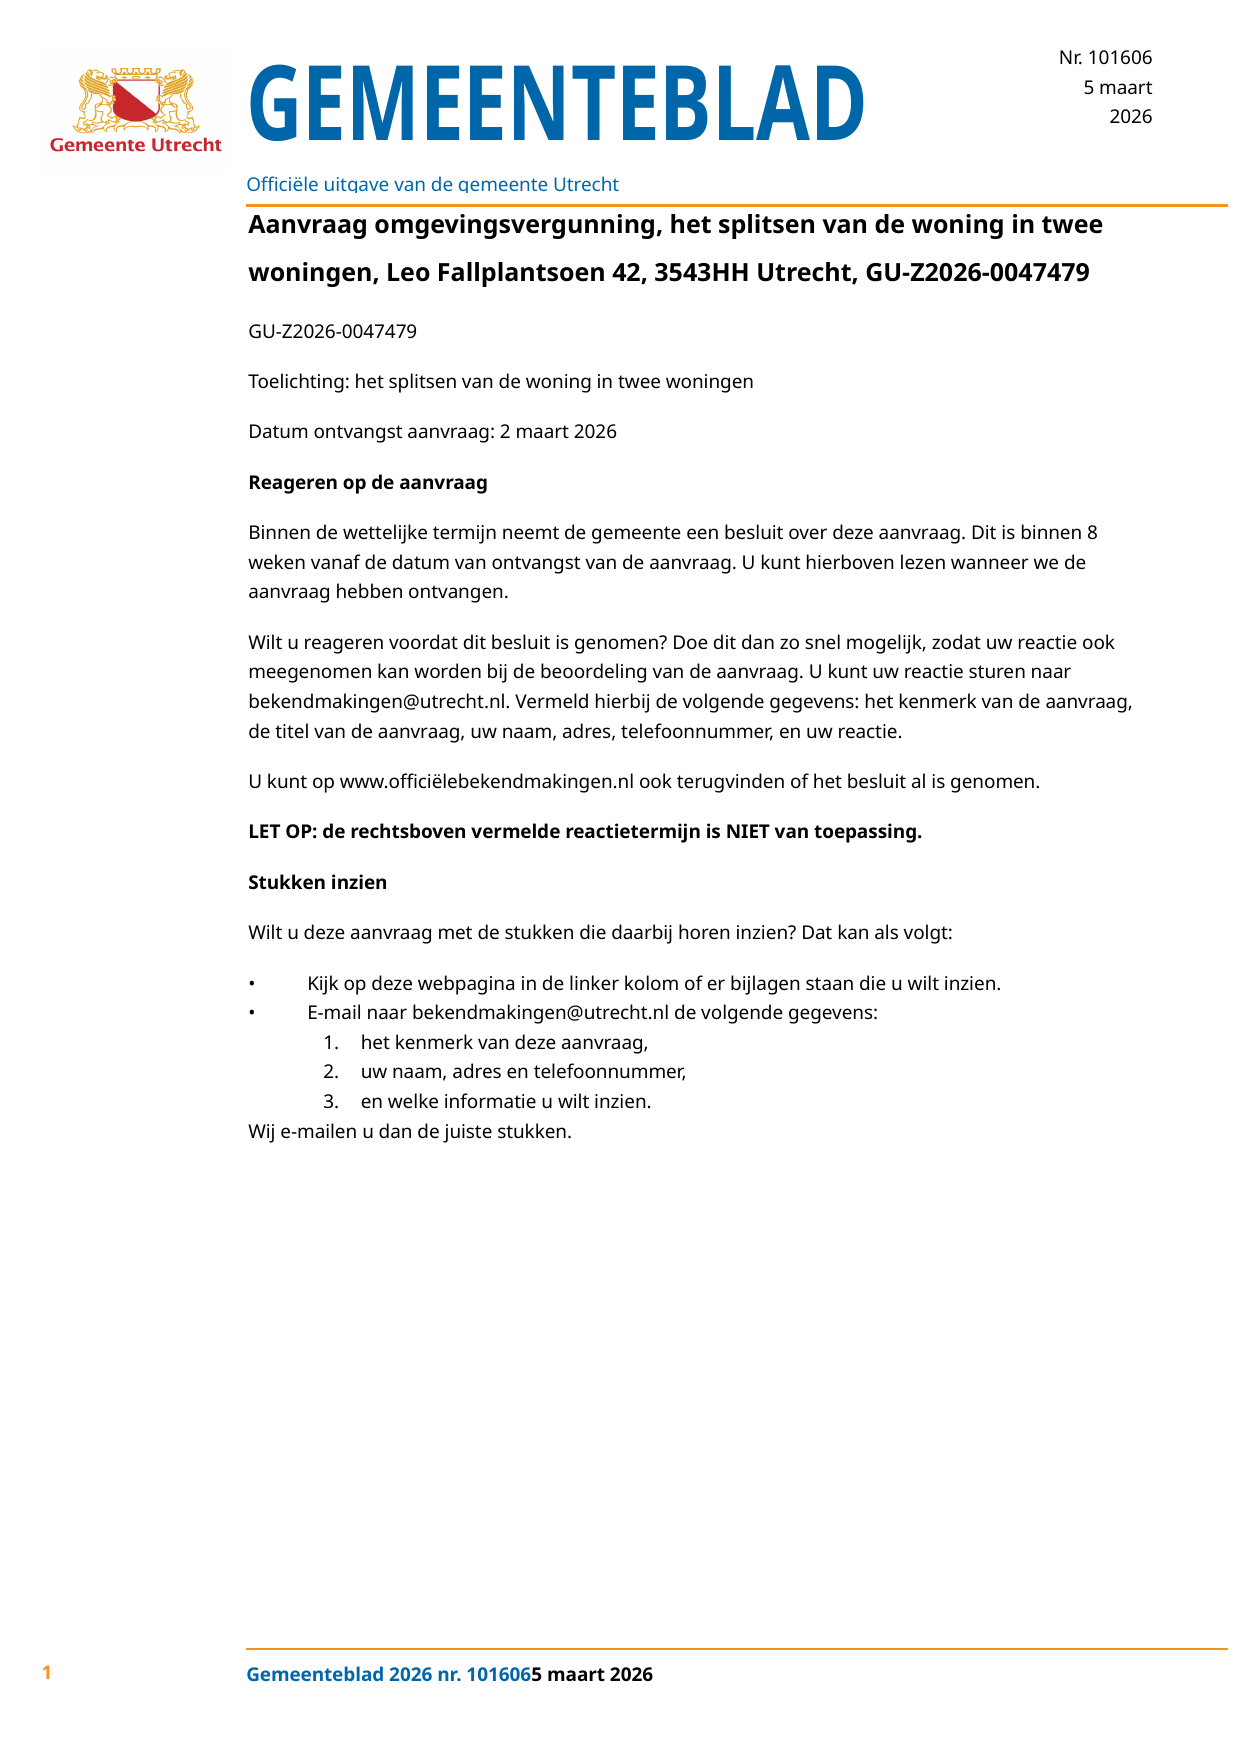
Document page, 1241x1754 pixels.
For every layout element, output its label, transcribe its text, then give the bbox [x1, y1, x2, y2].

text Stukken inzien [248, 869, 1152, 895]
text Wilt u deze aanvraag met de stukken die daarbij horen inzien? Dat kan als volgt: [248, 919, 1152, 945]
list het kenmerk van deze aanvraag, [323, 1029, 1152, 1055]
text U kunt op www.officiëlebekendmakingen.nl ook terugvinden of het besluit al is genomen. [248, 768, 1152, 794]
text Wilt u reageren voordat dit besluit is genomen? Doe dit dan zo snel mogelijk, zodat uw reactie ook meegenomen kan worden bij de beoordeling van de aanvraag. U kunt uw reactie sturen naar bekendmakingen@utrecht.nl. Vermeld hierbij de volgende gegevens: het kenmerk van de aanvraag, de titel van de aanvraag, uw naam, adres, telefoonnummer, en uw reactie. [248, 629, 1152, 744]
text GU-Z2026-0047479 [248, 318, 1152, 344]
text Binnen de wettelijke termijn neemt de gemeente een besluit over deze aanvraag. Dit is binnen 8 weken vanaf de datum van ontvangst van de aanvraag. U kunt hierboven lezen wanneer we de aanvraag hebben ontvangen. [248, 519, 1152, 604]
list Kijk op deze webpagina in de linker kolom of er bijlagen staan die u wilt inzien. [248, 970, 1152, 996]
list E-mail naar bekendmakingen@utrecht.nl de volgende gegevens: [248, 999, 1152, 1025]
text Wij e-mailen u dan de juiste stukken. [248, 1118, 1152, 1144]
text Datum ontvangst aanvraag: 2 maart 2026 [248, 419, 1152, 444]
text Toelichting: het splitsen van de woning in twee woningen [248, 368, 1152, 394]
text Aanvraag omgevingsvergunning, het splitsen van de woning in twee woningen, Leo Fallplantsoen 42, 3543HH Utrecht, GU-Z2026-0047479 [248, 207, 1152, 288]
text LET OP: de rechtsboven vermelde reactietermijn is NIET van toepassing. [248, 819, 1152, 844]
text Reageren op de aanvraag [248, 469, 1152, 495]
picture [41, 47, 231, 172]
list uw naam, adres en telefoonnummer, [323, 1059, 1152, 1084]
list en welke informatie u wilt inzien. [323, 1088, 1152, 1114]
